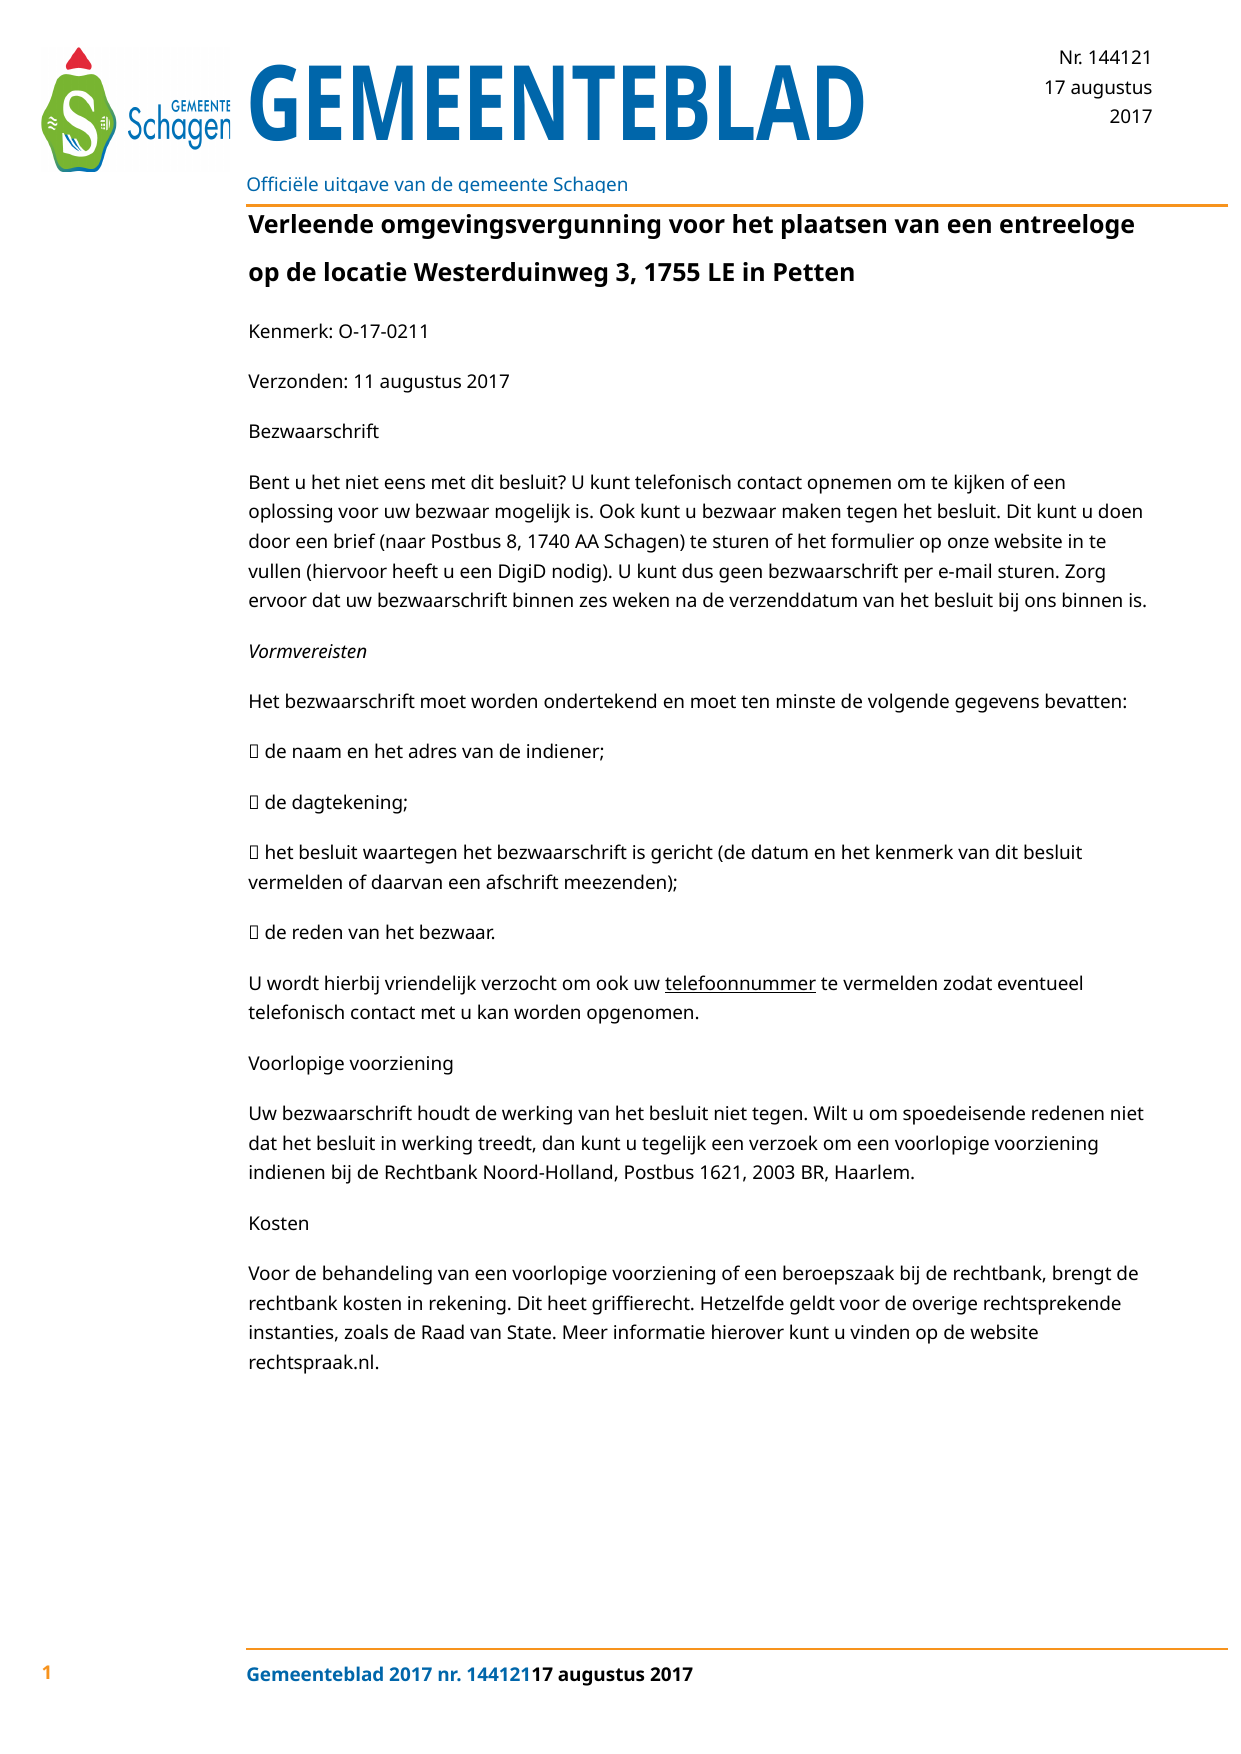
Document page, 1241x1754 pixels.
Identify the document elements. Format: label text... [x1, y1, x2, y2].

text Vormvereisten [248, 638, 1152, 664]
text Voor de behandeling van een voorlopige voorziening of een beroepszaak bij de rechtbank, brengt de rechtbank kosten in rekening. Dit heet griffierecht. Hetzelfde geldt voor de overige rechtsprekende instanties, zoals de Raad van State. Meer informatie hierover kunt u vinden op de website rechtspraak.nl. [248, 1260, 1152, 1375]
text Het bezwaarschrift moet worden ondertekend en moet ten minste de volgende gegevens bevatten: [248, 688, 1152, 714]
text  de reden van het bezwaar. [248, 919, 1152, 945]
text Kosten [248, 1210, 1152, 1236]
text  het besluit waartegen het bezwaarschrift is gericht (de datum en het kenmerk van dit besluit vermelden of daarvan een afschrift meezenden); [248, 839, 1152, 895]
text  de dagtekening; [248, 789, 1152, 815]
text Uw bezwaarschrift houdt de werking van het besluit niet tegen. Wilt u om spoedeisende redenen niet dat het besluit in werking treedt, dan kunt u tegelijk een verzoek om een voorlopige voorziening indienen bij de Rechtbank Noord-Holland, Postbus 1621, 2003 BR, Haarlem. [248, 1100, 1152, 1185]
text Verzonden: 11 augustus 2017 [248, 368, 1152, 394]
text Bent u het niet eens met dit besluit? U kunt telefonisch contact opnemen om te kijken of een oplossing voor uw bezwaar mogelijk is. Ook kunt u bezwaar maken tegen het besluit. Dit kunt u doen door een brief (naar Postbus 8, 1740 AA Schagen) te sturen of het formulier op onze website in te vullen (hiervoor heeft u een DigiD nodig). U kunt dus geen bezwaarschrift per e-mail sturen. Zorg ervoor dat uw bezwaarschrift binnen zes weken na de verzenddatum van het besluit bij ons binnen is. [248, 469, 1152, 613]
text Bezwaarschrift [248, 419, 1152, 444]
text Verleende omgevingsvergunning voor het plaatsen van een entreeloge op de locatie Westerduinweg 3, 1755 LE in Petten [248, 207, 1152, 288]
text Voorlopige voorziening [248, 1050, 1152, 1076]
text  de naam en het adres van de indiener; [248, 739, 1152, 764]
picture [41, 47, 231, 172]
text U wordt hierbij vriendelijk verzocht om ook uw telefoonnummer te vermelden zodat eventueel telefonisch contact met u kan worden opgenomen. [248, 970, 1152, 1025]
text Kenmerk: O-17-0211 [248, 318, 1152, 344]
